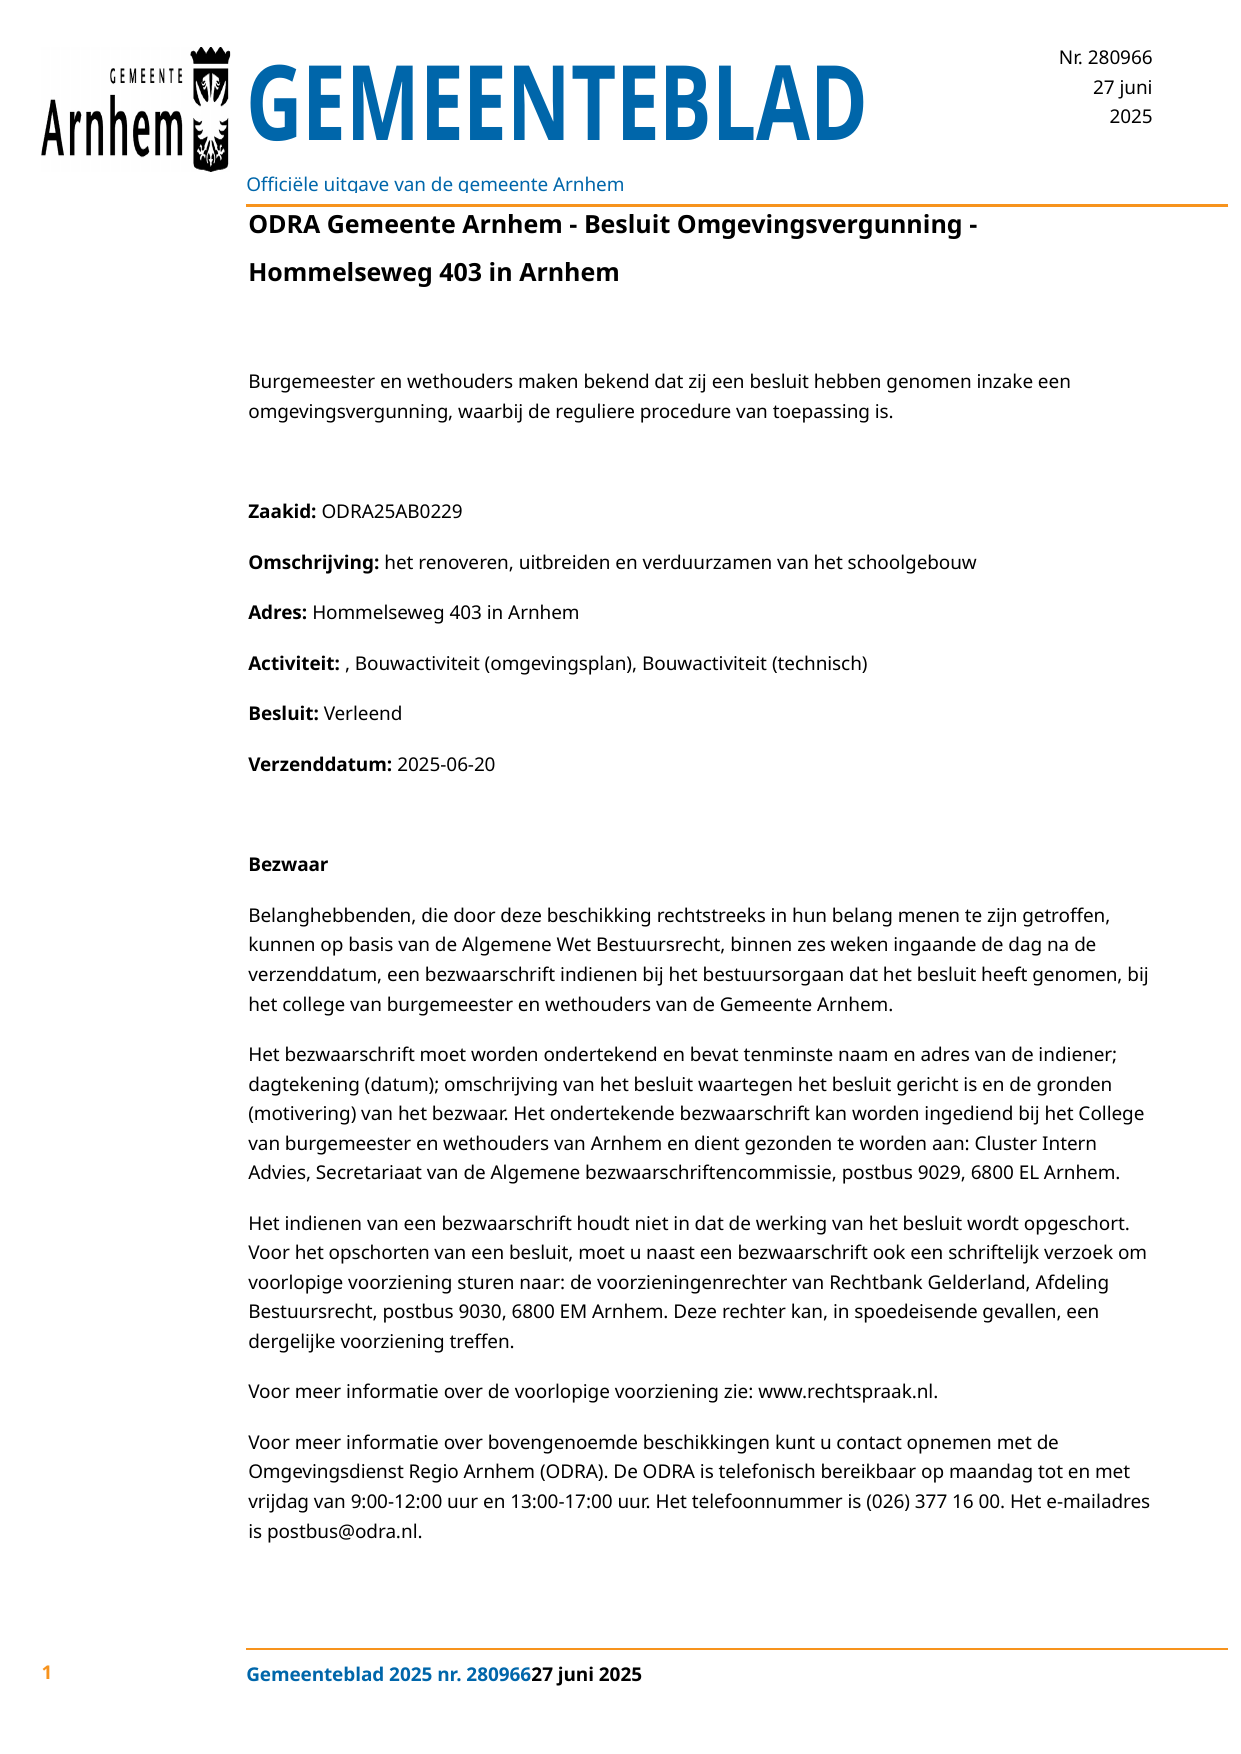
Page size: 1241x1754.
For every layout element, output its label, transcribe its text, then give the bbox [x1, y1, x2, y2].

text Besluit: Verleend [248, 700, 1152, 726]
text Het indienen van een bezwaarschrift houdt niet in dat de werking van het besluit wordt opgeschort. Voor het opschorten van een besluit, moet u naast een bezwaarschrift ook een schriftelijk verzoek om voorlopige voorziening sturen naar: de voorzieningenrechter van Rechtbank Gelderland, Afdeling Bestuursrecht, postbus 9030, 6800 EM Arnhem. Deze rechter kan, in spoedeisende gevallen, een dergelijke voorziening treffen. [248, 1210, 1152, 1354]
text Adres: Hommelseweg 403 in Arnhem [248, 599, 1152, 625]
text Bezwaar [248, 852, 1152, 877]
picture [41, 47, 231, 172]
text ODRA Gemeente Arnhem - Besluit Omgevingsvergunning - Hommelseweg 403 in Arnhem [248, 207, 1152, 288]
text Het bezwaarschrift moet worden ondertekend en bevat tenminste naam en adres van de indiener; dagtekening (datum); omschrijving van het besluit waartegen het besluit gericht is en de gronden (motivering) van het bezwaar. Het ondertekende bezwaarschrift kan worden ingediend bij het College van burgemeester en wethouders van Arnhem en dient gezonden te worden aan: Cluster Intern Advies, Secretariaat van de Algemene bezwaarschriftencommissie, postbus 9029, 6800 EL Arnhem. [248, 1041, 1152, 1185]
text Zaakid: ODRA25AB0229 [248, 499, 1152, 524]
text Activiteit: , Bouwactiviteit (omgevingsplan), Bouwactiviteit (technisch) [248, 650, 1152, 676]
text Verzenddatum: 2025-06-20 [248, 751, 1152, 777]
text Burgemeester en wethouders maken bekend dat zij een besluit hebben genomen inzake een omgevingsvergunning, waarbij de reguliere procedure van toepassing is. [248, 368, 1152, 424]
text Voor meer informatie over bovengenoemde beschikkingen kunt u contact opnemen met de Omgevingsdienst Regio Arnhem (ODRA). De ODRA is telefonisch bereikbaar op maandag tot en met vrijdag van 9:00-12:00 uur en 13:00-17:00 uur. Het telefoonnummer is (026) 377 16 00. Het e-mailadres is postbus@odra.nl. [248, 1429, 1152, 1544]
text Omschrijving: het renoveren, uitbreiden en verduurzamen van het schoolgebouw [248, 549, 1152, 575]
text Belanghebbenden, die door deze beschikking rechtstreeks in hun belang menen te zijn getroffen, kunnen op basis van de Algemene Wet Bestuursrecht, binnen zes weken ingaande de dag na de verzenddatum, een bezwaarschrift indienen bij het bestuursorgaan dat het besluit heeft genomen, bij het college van burgemeester en wethouders van de Gemeente Arnhem. [248, 902, 1152, 1017]
text Voor meer informatie over de voorlopige voorziening zie: www.rechtspraak.nl. [248, 1379, 1152, 1404]
